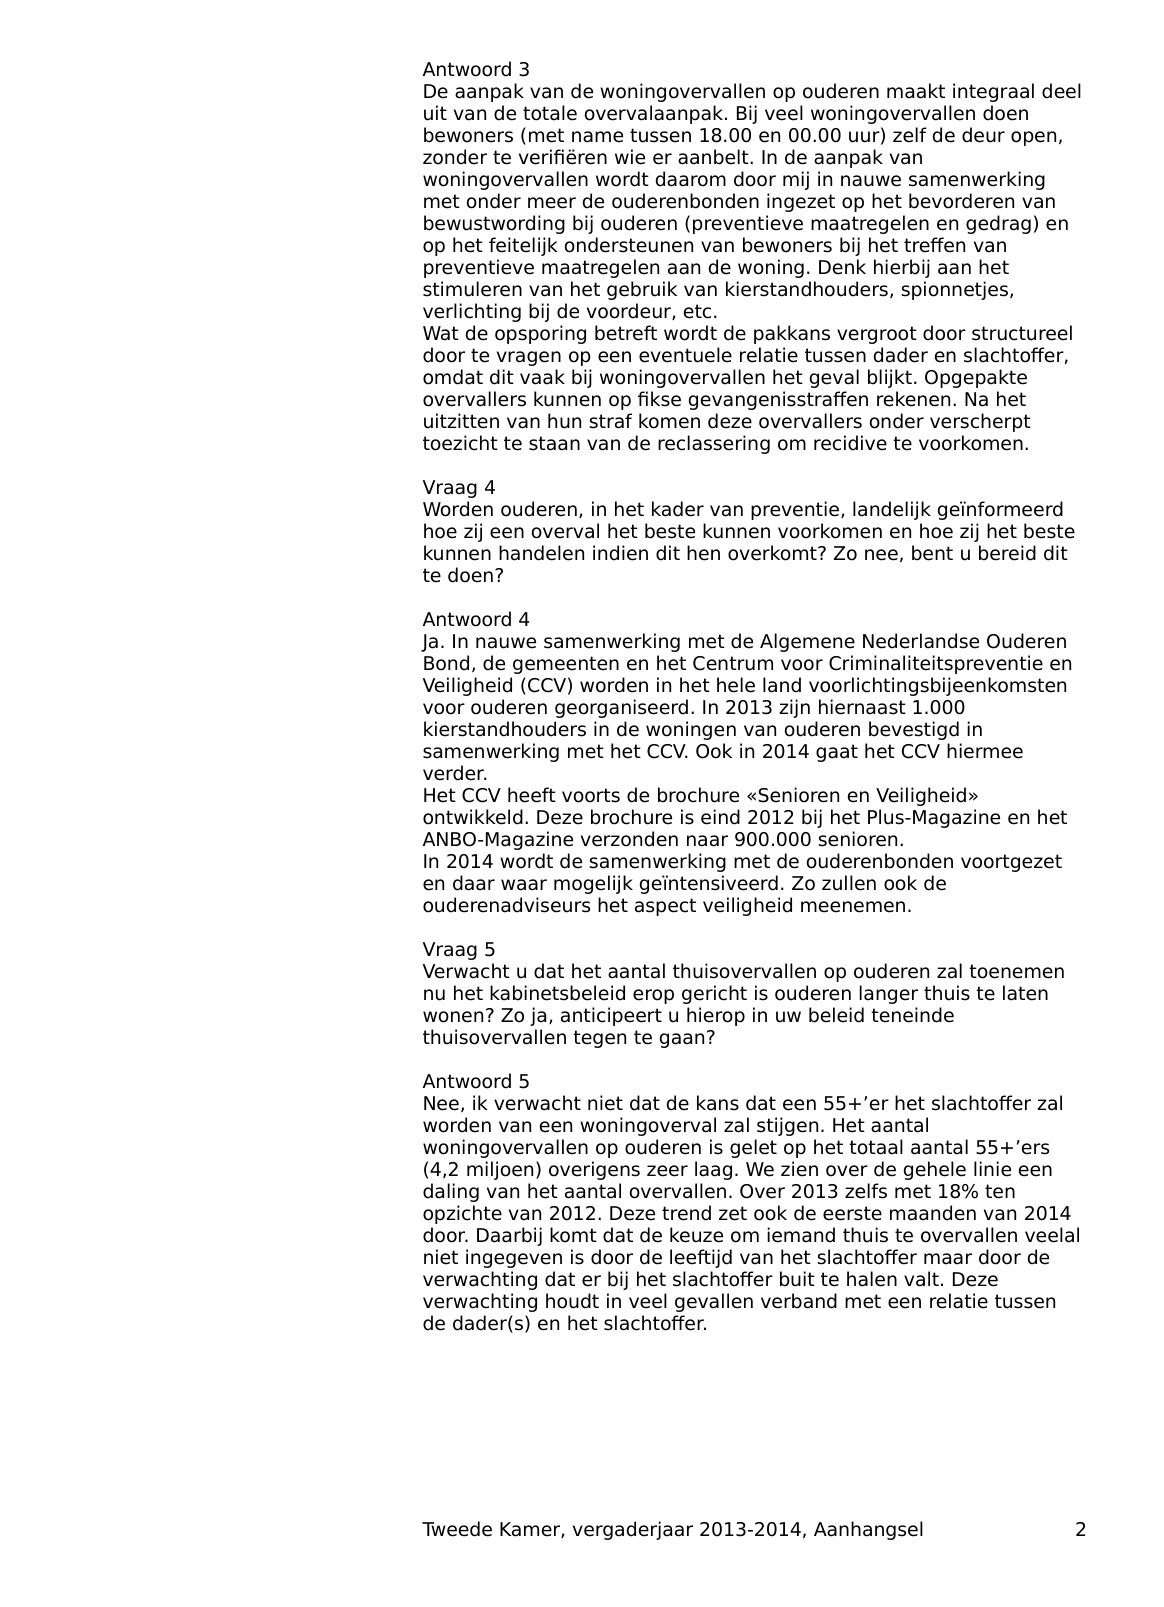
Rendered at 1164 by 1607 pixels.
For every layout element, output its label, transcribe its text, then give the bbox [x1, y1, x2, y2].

text De aanpak van de woningovervallen op ouderen maakt integraal deel uit van de totale overvalaanpak. Bij veel woningovervallen doen bewoners (met name tussen 18.00 en 00.00 uur) zelf de deur open, zonder te verifiëren wie er aanbelt. In de aanpak van woningovervallen wordt daarom door mij in nauwe samenwerking met onder meer de ouderenbonden ingezet op het bevorderen van bewustwording bij ouderen (preventieve maatregelen en gedrag) en op het feitelijk ondersteunen van bewoners bij het treffen van preventieve maatregelen aan de woning. Denk hierbij aan het stimuleren van het gebruik van kierstandhouders, spionnetjes, verlichting bij de voordeur, etc. [422, 81, 1087, 323]
text Worden ouderen, in het kader van preventie, landelijk geïnformeerd hoe zij een overval het beste kunnen voorkomen en hoe zij het beste kunnen handelen indien dit hen overkomt? Zo nee, bent u bereid dit te doen? [422, 499, 1087, 587]
text Vraag 5 [422, 939, 1087, 961]
text Ja. In nauwe samenwerking met de Algemene Nederlandse Ouderen Bond, de gemeenten en het Centrum voor Criminaliteitspreventie en Veiligheid (CCV) worden in het hele land voorlichtingsbijeenkomsten voor ouderen georganiseerd. In 2013 zijn hiernaast 1.000 kierstandhouders in de woningen van ouderen bevestigd in samenwerking met het CCV. Ook in 2014 gaat het CCV hiermee verder. [422, 631, 1087, 785]
text Wat de opsporing betreft wordt de pakkans vergroot door structureel door te vragen op een eventuele relatie tussen dader en slachtoffer, omdat dit vaak bij woningovervallen het geval blijkt. Opgepakte overvallers kunnen op fikse gevangenisstraffen rekenen. Na het uitzitten van hun straf komen deze overvallers onder verscherpt toezicht te staan van de reclassering om recidive te voorkomen. [422, 323, 1087, 455]
text Nee, ik verwacht niet dat de kans dat een 55+’er het slachtoffer zal worden van een woningoverval zal stijgen. Het aantal woningovervallen op ouderen is gelet op het totaal aantal 55+’ers (4,2 miljoen) overigens zeer laag. We zien over de gehele linie een daling van het aantal overvallen. Over 2013 zelfs met 18% ten opzichte van 2012. Deze trend zet ook de eerste maanden van 2014 door. Daarbij komt dat de keuze om iemand thuis te overvallen veelal niet ingegeven is door de leeftijd van het slachtoffer maar door de verwachting dat er bij het slachtoffer buit te halen valt. Deze verwachting houdt in veel gevallen verband met een relatie tussen de dader(s) en het slachtoffer. [422, 1093, 1087, 1335]
text Antwoord 3 [422, 59, 1087, 81]
text Antwoord 5 [422, 1071, 1087, 1093]
text In 2014 wordt de samenwerking met de ouderenbonden voortgezet en daar waar mogelijk geïntensiveerd. Zo zullen ook de ouderenadviseurs het aspect veiligheid meenemen. [422, 851, 1087, 917]
text Antwoord 4 [422, 609, 1087, 631]
text Verwacht u dat het aantal thuisovervallen op ouderen zal toenemen nu het kabinetsbeleid erop gericht is ouderen langer thuis te laten wonen? Zo ja, anticipeert u hierop in uw beleid teneinde thuisovervallen tegen te gaan? [422, 961, 1087, 1049]
text Vraag 4 [422, 477, 1087, 499]
text Het CCV heeft voorts de brochure «Senioren en Veiligheid» ontwikkeld. Deze brochure is eind 2012 bij het Plus-Magazine en het ANBO-Magazine verzonden naar 900.000 senioren. [422, 785, 1087, 851]
